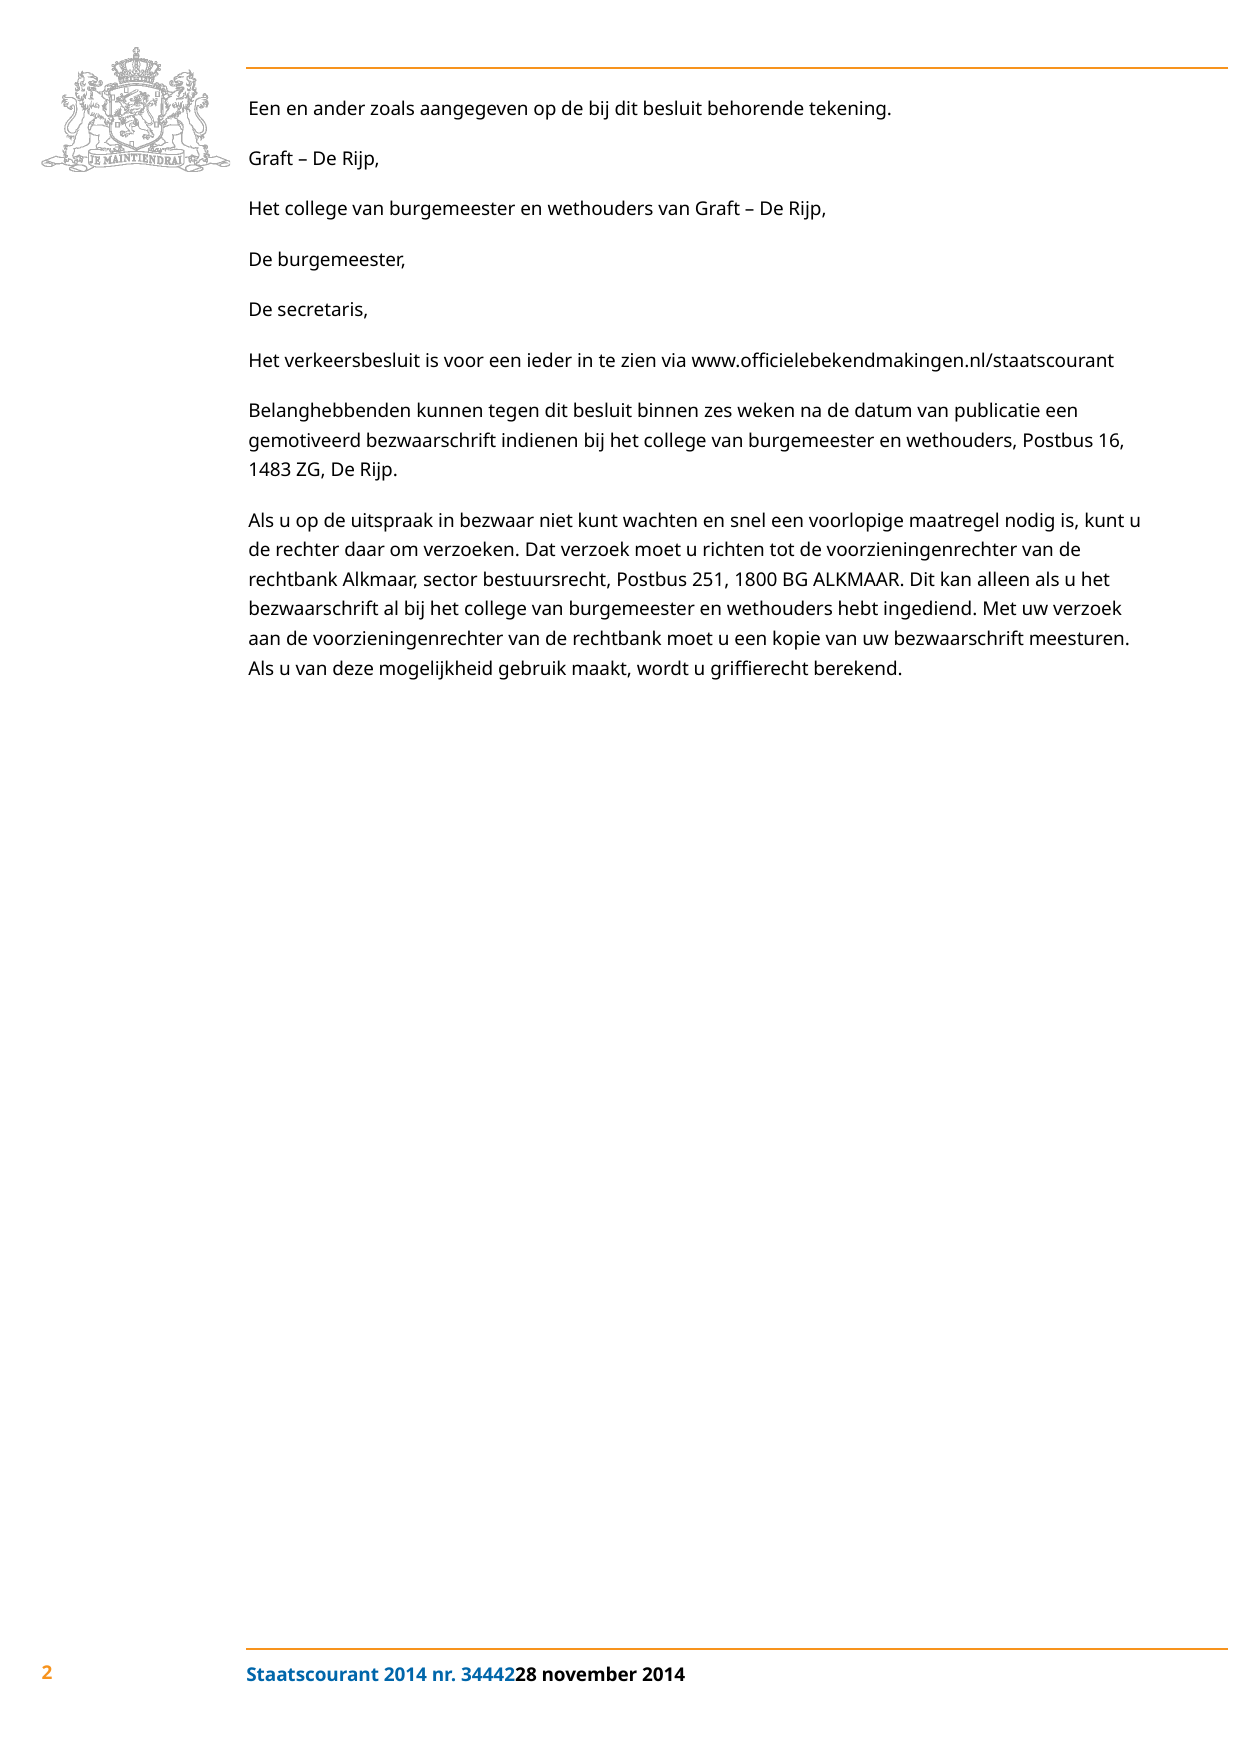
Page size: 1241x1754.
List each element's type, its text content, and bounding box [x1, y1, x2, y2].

text Het verkeersbesluit is voor een ieder in te zien via www.officielebekendmakingen.nl/staatscourant [248, 347, 1152, 373]
text Het college van burgemeester en wethouders van Graft – De Rijp, [248, 196, 1152, 221]
text Als u op de uitspraak in bezwaar niet kunt wachten en snel een voorlopige maatregel nodig is, kunt u de rechter daar om verzoeken. Dat verzoek moet u richten tot de voorzieningenrechter van de rechtbank Alkmaar, sector bestuursrecht, Postbus 251, 1800 BG ALKMAAR. Dit kan alleen als u het bezwaarschrift al bij het college van burgemeester en wethouders hebt ingediend. Met uw verzoek aan de voorzieningenrechter van de rechtbank moet u een kopie van uw bezwaarschrift meesturen. Als u van deze mogelijkheid gebruik maakt, wordt u griffierecht berekend. [248, 507, 1152, 681]
picture [41, 47, 231, 172]
text Belanghebbenden kunnen tegen dit besluit binnen zes weken na de datum van publicatie een gemotiveerd bezwaarschrift indienen bij het college van burgemeester en wethouders, Postbus 16, 1483 ZG, De Rijp. [248, 397, 1152, 482]
text De burgemeester, [248, 246, 1152, 272]
text Een en ander zoals aangegeven op de bij dit besluit behorende tekening. [248, 95, 1152, 121]
text De secretaris, [248, 296, 1152, 322]
text Graft – De Rijp, [248, 145, 1152, 171]
